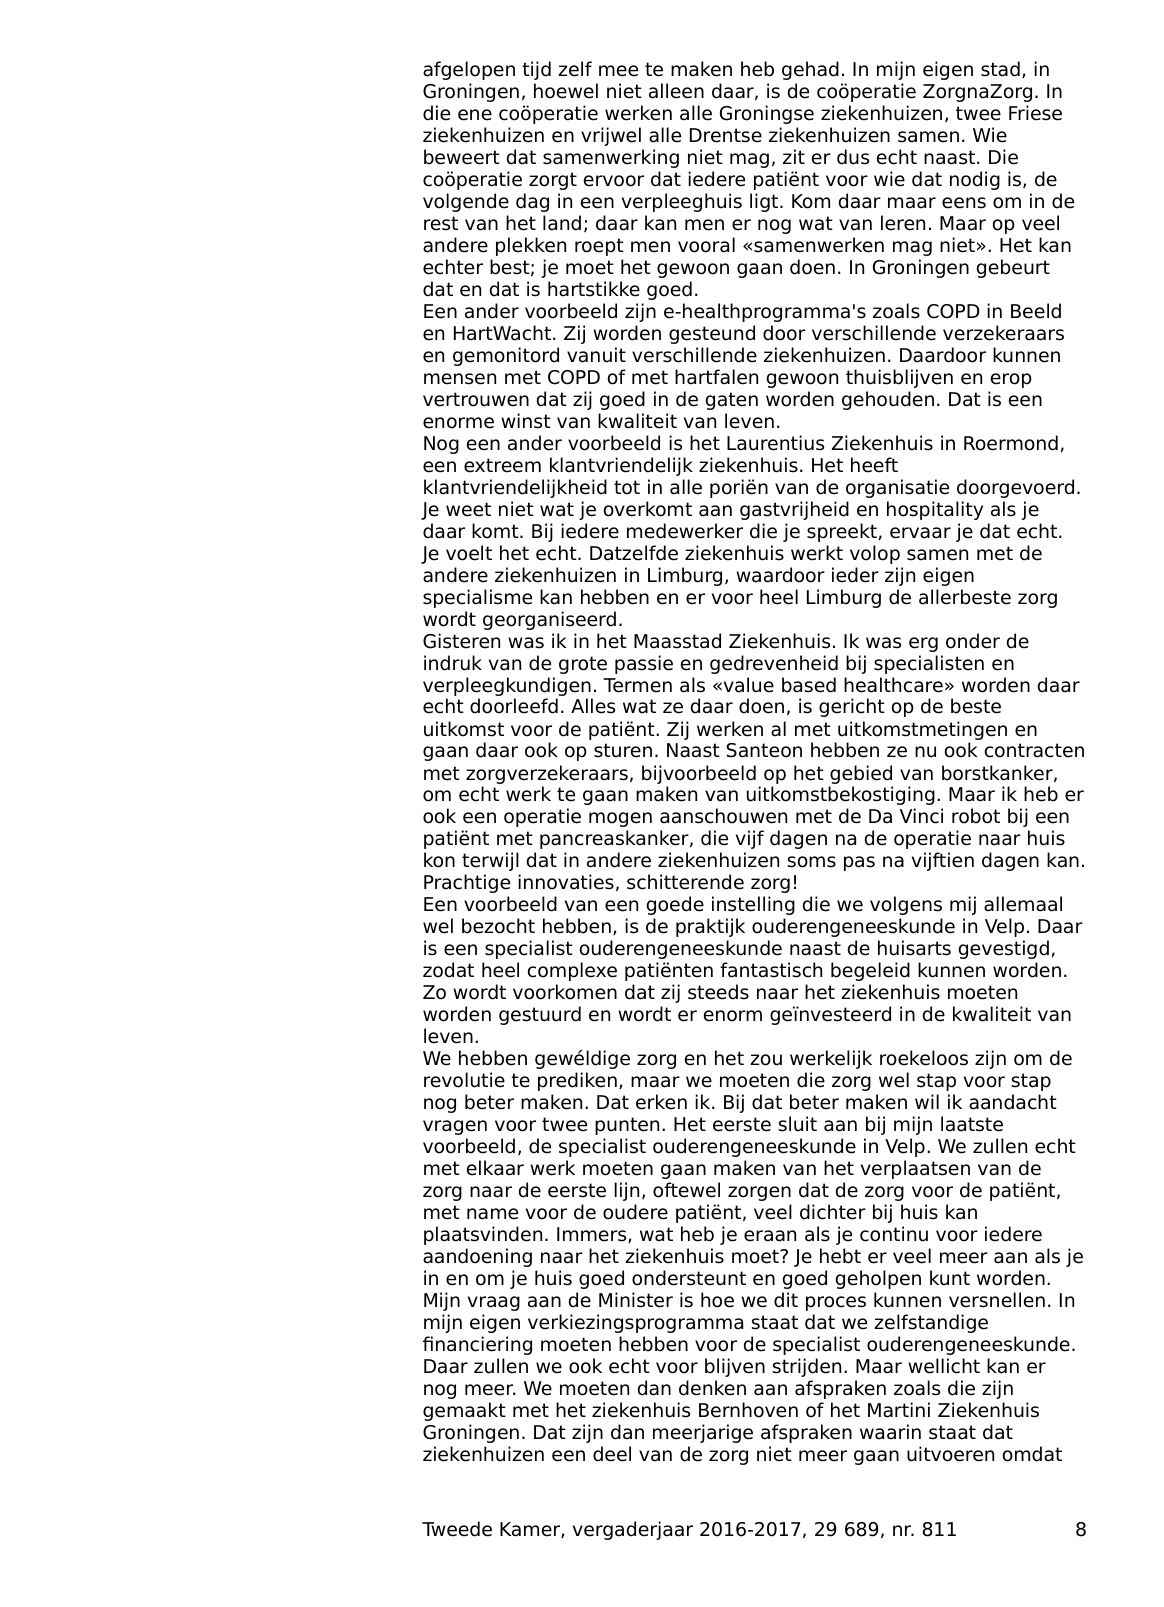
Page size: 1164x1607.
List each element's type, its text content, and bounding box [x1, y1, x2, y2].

text Mijn vraag aan de Minister is hoe we dit proces kunnen versnellen. In mijn eigen verkiezingsprogramma staat dat we zelfstandige financiering moeten hebben voor de specialist ouderengeneeskunde. Daar zullen we ook echt voor blijven strijden. Maar wellicht kan er nog meer. We moeten dan denken aan afspraken zoals die zijn gemaakt met het ziekenhuis Bernhoven of het Martini Ziekenhuis Groningen. Dat zijn dan meerjarige afspraken waarin staat dat ziekenhuizen een deel van de zorg niet meer gaan uitvoeren omdat [422, 1290, 1087, 1466]
text Een ander voorbeeld zijn e-healthprogramma's zoals COPD in Beeld en HartWacht. Zij worden gesteund door verschillende verzekeraars en gemonitord vanuit verschillende ziekenhuizen. Daardoor kunnen mensen met COPD of met hartfalen gewoon thuisblijven en erop vertrouwen dat zij goed in de gaten worden gehouden. Dat is een enorme winst van kwaliteit van leven. [422, 301, 1087, 433]
text We hebben gewéldige zorg en het zou werkelijk roekeloos zijn om de revolutie te prediken, maar we moeten die zorg wel stap voor stap nog beter maken. Dat erken ik. Bij dat beter maken wil ik aandacht vragen voor twee punten. Het eerste sluit aan bij mijn laatste voorbeeld, de specialist ouderengeneeskunde in Velp. We zullen echt met elkaar werk moeten gaan maken van het verplaatsen van de zorg naar de eerste lijn, oftewel zorgen dat de zorg voor de patiënt, met name voor de oudere patiënt, veel dichter bij huis kan plaatsvinden. Immers, wat heb je eraan als je continu voor iedere aandoening naar het ziekenhuis moet? Je hebt er veel meer aan als je in en om je huis goed ondersteunt en goed geholpen kunt worden. [422, 1048, 1087, 1290]
text Gisteren was ik in het Maasstad Ziekenhuis. Ik was erg onder de indruk van de grote passie en gedrevenheid bij specialisten en verpleegkundigen. Termen als «value based healthcare» worden daar echt doorleefd. Alles wat ze daar doen, is gericht op de beste uitkomst voor de patiënt. Zij werken al met uitkomstmetingen en gaan daar ook op sturen. Naast Santeon hebben ze nu ook contracten met zorgverzekeraars, bijvoorbeeld op het gebied van borstkanker, om echt werk te gaan maken van uitkomstbekostiging. Maar ik heb er ook een operatie mogen aanschouwen met de Da Vinci robot bij een patiënt met pancreaskanker, die vijf dagen na de operatie naar huis kon terwijl dat in andere ziekenhuizen soms pas na vijftien dagen kan. Prachtige innovaties, schitterende zorg! [422, 631, 1087, 894]
text Een voorbeeld van een goede instelling die we volgens mij allemaal wel bezocht hebben, is de praktijk ouderengeneeskunde in Velp. Daar is een specialist ouderengeneeskunde naast de huisarts gevestigd, zodat heel complexe patiënten fantastisch begeleid kunnen worden. Zo wordt voorkomen dat zij steeds naar het ziekenhuis moeten worden gestuurd en wordt er enorm geïnvesteerd in de kwaliteit van leven. [422, 894, 1087, 1048]
text afgelopen tijd zelf mee te maken heb gehad. In mijn eigen stad, in Groningen, hoewel niet alleen daar, is de coöperatie ZorgnaZorg. In die ene coöperatie werken alle Groningse ziekenhuizen, twee Friese ziekenhuizen en vrijwel alle Drentse ziekenhuizen samen. Wie beweert dat samenwerking niet mag, zit er dus echt naast. Die coöperatie zorgt ervoor dat iedere patiënt voor wie dat nodig is, de volgende dag in een verpleeghuis ligt. Kom daar maar eens om in de rest van het land; daar kan men er nog wat van leren. Maar op veel andere plekken roept men vooral «samenwerken mag niet». Het kan echter best; je moet het gewoon gaan doen. In Groningen gebeurt dat en dat is hartstikke goed. [422, 59, 1087, 301]
text Nog een ander voorbeeld is het Laurentius Ziekenhuis in Roermond, een extreem klantvriendelijk ziekenhuis. Het heeft klantvriendelijkheid tot in alle poriën van de organisatie doorgevoerd. Je weet niet wat je overkomt aan gastvrijheid en hospitality als je daar komt. Bij iedere medewerker die je spreekt, ervaar je dat echt. Je voelt het echt. Datzelfde ziekenhuis werkt volop samen met de andere ziekenhuizen in Limburg, waardoor ieder zijn eigen specialisme kan hebben en er voor heel Limburg de allerbeste zorg wordt georganiseerd. [422, 433, 1087, 631]
